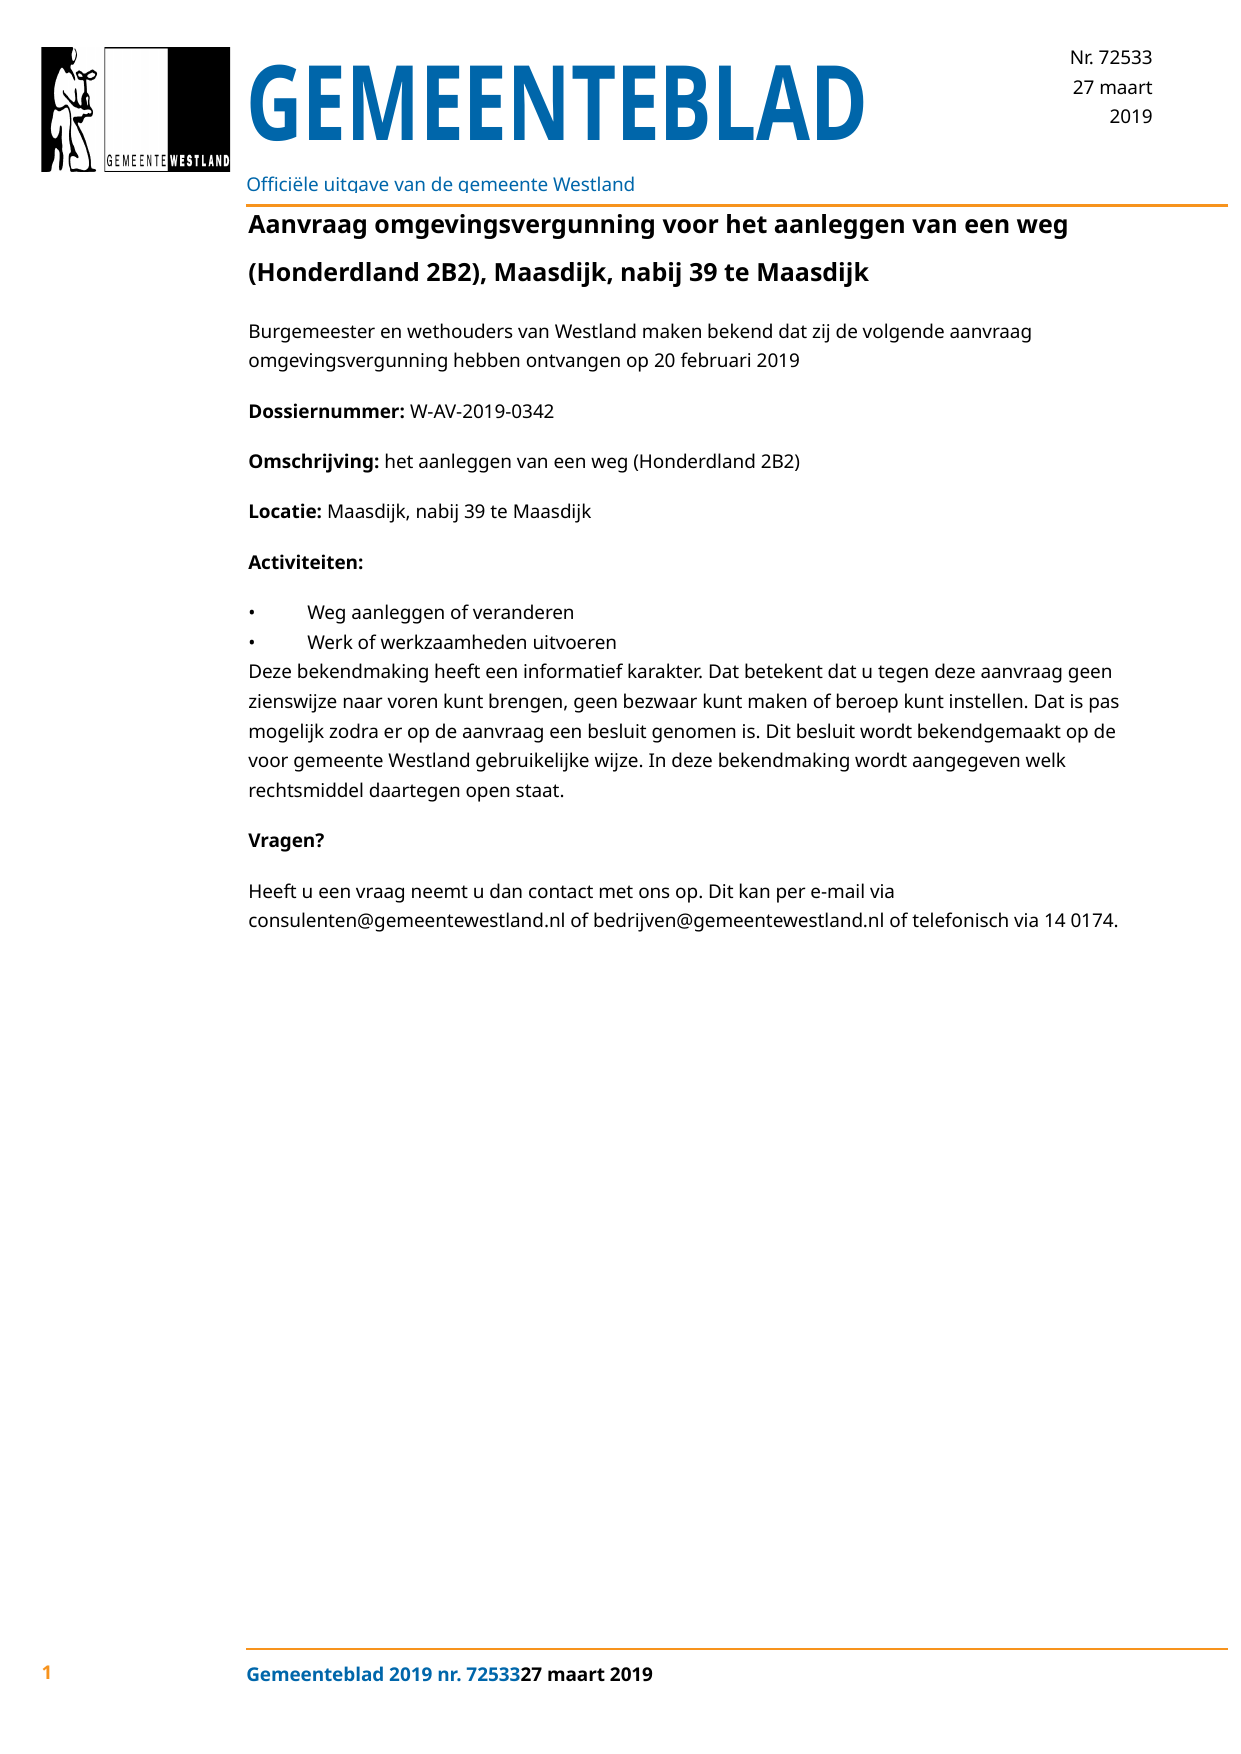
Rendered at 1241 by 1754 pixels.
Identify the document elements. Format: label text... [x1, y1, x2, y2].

text Burgemeester en wethouders van Westland maken bekend dat zij de volgende aanvraag omgevingsvergunning hebben ontvangen op 20 februari 2019 [248, 318, 1152, 373]
text Omschrijving: het aanleggen van een weg (Honderdland 2B2) [248, 448, 1152, 474]
text Activiteiten: [248, 549, 1152, 575]
text Heeft u een vraag neemt u dan contact met ons op. Dit kan per e-mail via consulenten@gemeentewestland.nl of bedrijven@gemeentewestland.nl of telefonisch via 14 0174. [248, 878, 1152, 933]
text Deze bekendmaking heeft een informatief karakter. Dat betekent dat u tegen deze aanvraag geen zienswijze naar voren kunt brengen, geen bezwaar kunt maken of beroep kunt instellen. Dat is pas mogelijk zodra er op de aanvraag een besluit genomen is. Dit besluit wordt bekendgemaakt op de voor gemeente Westland gebruikelijke wijze. In deze bekendmaking wordt aangegeven welk rechtsmiddel daartegen open staat. [248, 659, 1152, 803]
text Dossiernummer: W-AV-2019-0342 [248, 398, 1152, 424]
text Locatie: Maasdijk, nabij 39 te Maasdijk [248, 499, 1152, 524]
text Aanvraag omgevingsvergunning voor het aanleggen van een weg (Honderdland 2B2), Maasdijk, nabij 39 te Maasdijk [248, 207, 1152, 288]
list Weg aanleggen of veranderen [248, 599, 1152, 625]
text Vragen? [248, 827, 1152, 853]
list Werk of werkzaamheden uitvoeren [248, 629, 1152, 655]
picture [41, 47, 231, 172]
